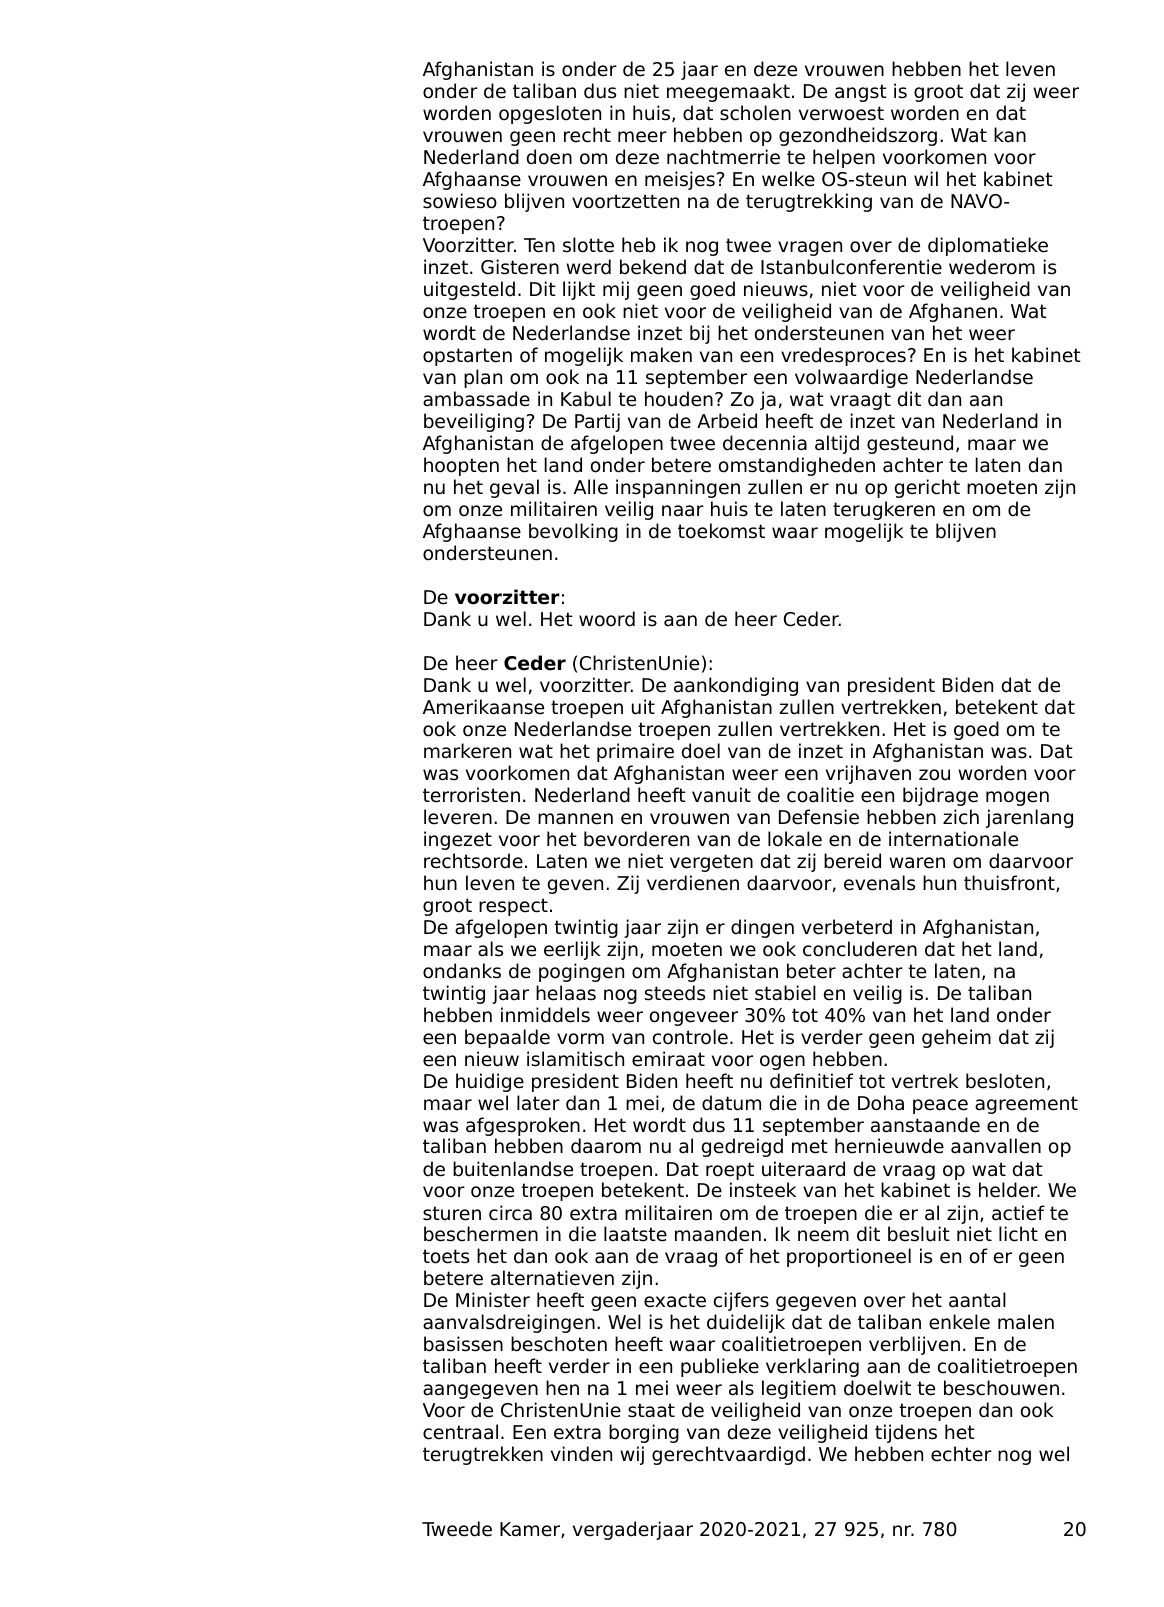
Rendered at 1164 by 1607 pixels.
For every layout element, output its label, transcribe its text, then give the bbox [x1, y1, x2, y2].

text Afghanistan is onder de 25 jaar en deze vrouwen hebben het leven onder de taliban dus niet meegemaakt. De angst is groot dat zij weer worden opgesloten in huis, dat scholen verwoest worden en dat vrouwen geen recht meer hebben op gezondheidszorg. Wat kan Nederland doen om deze nachtmerrie te helpen voorkomen voor Afghaanse vrouwen en meisjes? En welke OS-steun wil het kabinet sowieso blijven voortzetten na de terugtrekking van de NAVO-troepen? [422, 59, 1087, 235]
text Dank u wel. Het woord is aan de heer Ceder. [422, 609, 1087, 631]
text Voorzitter. Ten slotte heb ik nog twee vragen over de diplomatieke inzet. Gisteren werd bekend dat de Istanbulconferentie wederom is uitgesteld. Dit lijkt mij geen goed nieuws, niet voor de veiligheid van onze troepen en ook niet voor de veiligheid van de Afghanen. Wat wordt de Nederlandse inzet bij het ondersteunen van het weer opstarten of mogelijk maken van een vredesproces? En is het kabinet van plan om ook na 11 september een volwaardige Nederlandse ambassade in Kabul te houden? Zo ja, wat vraagt dit dan aan beveiliging? De Partij van de Arbeid heeft de inzet van Nederland in Afghanistan de afgelopen twee decennia altijd gesteund, maar we hoopten het land onder betere omstandigheden achter te laten dan nu het geval is. Alle inspanningen zullen er nu op gericht moeten zijn om onze militairen veilig naar huis te laten terugkeren en om de Afghaanse bevolking in de toekomst waar mogelijk te blijven ondersteunen. [422, 235, 1087, 564]
text De afgelopen twintig jaar zijn er dingen verbeterd in Afghanistan, maar als we eerlijk zijn, moeten we ook concluderen dat het land, ondanks de pogingen om Afghanistan beter achter te laten, na twintig jaar helaas nog steeds niet stabiel en veilig is. De taliban hebben inmiddels weer ongeveer 30% tot 40% van het land onder een bepaalde vorm van controle. Het is verder geen geheim dat zij een nieuw islamitisch emiraat voor ogen hebben. [422, 917, 1087, 1071]
text Dank u wel, voorzitter. De aankondiging van president Biden dat de Amerikaanse troepen uit Afghanistan zullen vertrekken, betekent dat ook onze Nederlandse troepen zullen vertrekken. Het is goed om te markeren wat het primaire doel van de inzet in Afghanistan was. Dat was voorkomen dat Afghanistan weer een vrijhaven zou worden voor terroristen. Nederland heeft vanuit de coalitie een bijdrage mogen leveren. De mannen en vrouwen van Defensie hebben zich jarenlang ingezet voor het bevorderen van de lokale en de internationale rechtsorde. Laten we niet vergeten dat zij bereid waren om daarvoor hun leven te geven. Zij verdienen daarvoor, evenals hun thuisfront, groot respect. [422, 675, 1087, 917]
text De voorzitter: [422, 587, 1087, 609]
text De Minister heeft geen exacte cijfers gegeven over het aantal aanvalsdreigingen. Wel is het duidelijk dat de taliban enkele malen basissen beschoten heeft waar coalitietroepen verblijven. En de taliban heeft verder in een publieke verklaring aan de coalitietroepen aangegeven hen na 1 mei weer als legitiem doelwit te beschouwen. Voor de ChristenUnie staat de veiligheid van onze troepen dan ook centraal. Een extra borging van deze veiligheid tijdens het terugtrekken vinden wij gerechtvaardigd. We hebben echter nog wel [422, 1290, 1087, 1466]
text De huidige president Biden heeft nu definitief tot vertrek besloten, maar wel later dan 1 mei, de datum die in de Doha peace agreement was afgesproken. Het wordt dus 11 september aanstaande en de taliban hebben daarom nu al gedreigd met hernieuwde aanvallen op de buitenlandse troepen. Dat roept uiteraard de vraag op wat dat voor onze troepen betekent. De insteek van het kabinet is helder. We sturen circa 80 extra militairen om de troepen die er al zijn, actief te beschermen in die laatste maanden. Ik neem dit besluit niet licht en toets het dan ook aan de vraag of het proportioneel is en of er geen betere alternatieven zijn. [422, 1071, 1087, 1290]
text De heer Ceder (ChristenUnie): [422, 653, 1087, 675]
